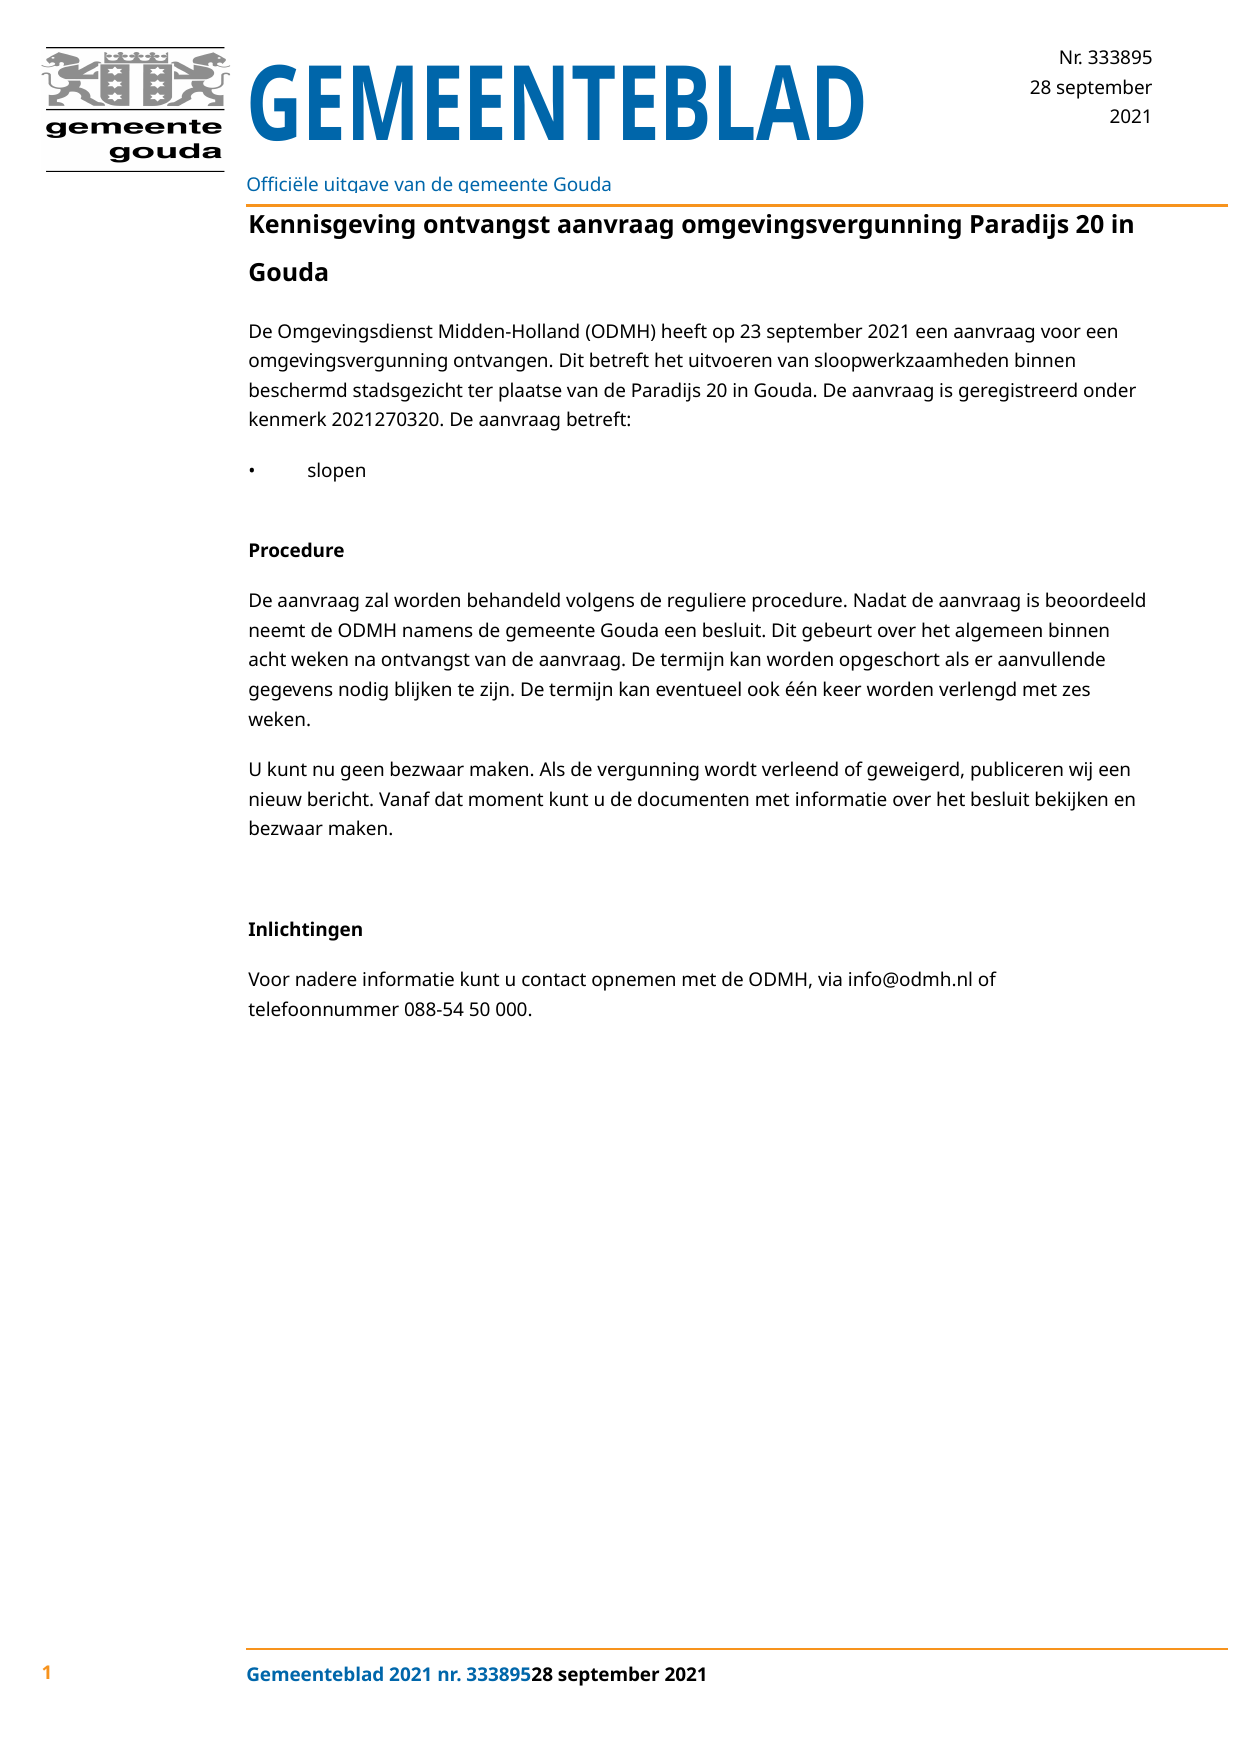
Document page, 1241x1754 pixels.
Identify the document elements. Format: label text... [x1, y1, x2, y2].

list slopen [248, 457, 1152, 483]
text Kennisgeving ontvangst aanvraag omgevingsvergunning Paradijs 20 in Gouda [248, 207, 1152, 288]
text Procedure [248, 537, 1152, 563]
text Inlichtingen [248, 916, 1152, 942]
picture [41, 47, 231, 172]
text De aanvraag zal worden behandeld volgens de reguliere procedure. Nadat de aanvraag is beoordeeld neemt de ODMH namens de gemeente Gouda een besluit. Dit gebeurt over het algemeen binnen acht weken na ontvangst van de aanvraag. De termijn kan worden opgeschort als er aanvullende gegevens nodig blijken te zijn. De termijn kan eventueel ook één keer worden verlengd met zes weken. [248, 587, 1152, 732]
text U kunt nu geen bezwaar maken. Als de vergunning wordt verleend of geweigerd, publiceren wij een nieuw bericht. Vanaf dat moment kunt u de documenten met informatie over het besluit bekijken en bezwaar maken. [248, 756, 1152, 841]
text Voor nadere informatie kunt u contact opnemen met de ODMH, via info@odmh.nl of telefoonnummer 088-54 50 000. [248, 967, 1152, 1022]
text De Omgevingsdienst Midden-Holland (ODMH) heeft op 23 september 2021 een aanvraag voor een omgevingsvergunning ontvangen. Dit betreft het uitvoeren van sloopwerkzaamheden binnen beschermd stadsgezicht ter plaatse van de Paradijs 20 in Gouda. De aanvraag is geregistreerd onder kenmerk 2021270320. De aanvraag betreft: [248, 318, 1152, 432]
